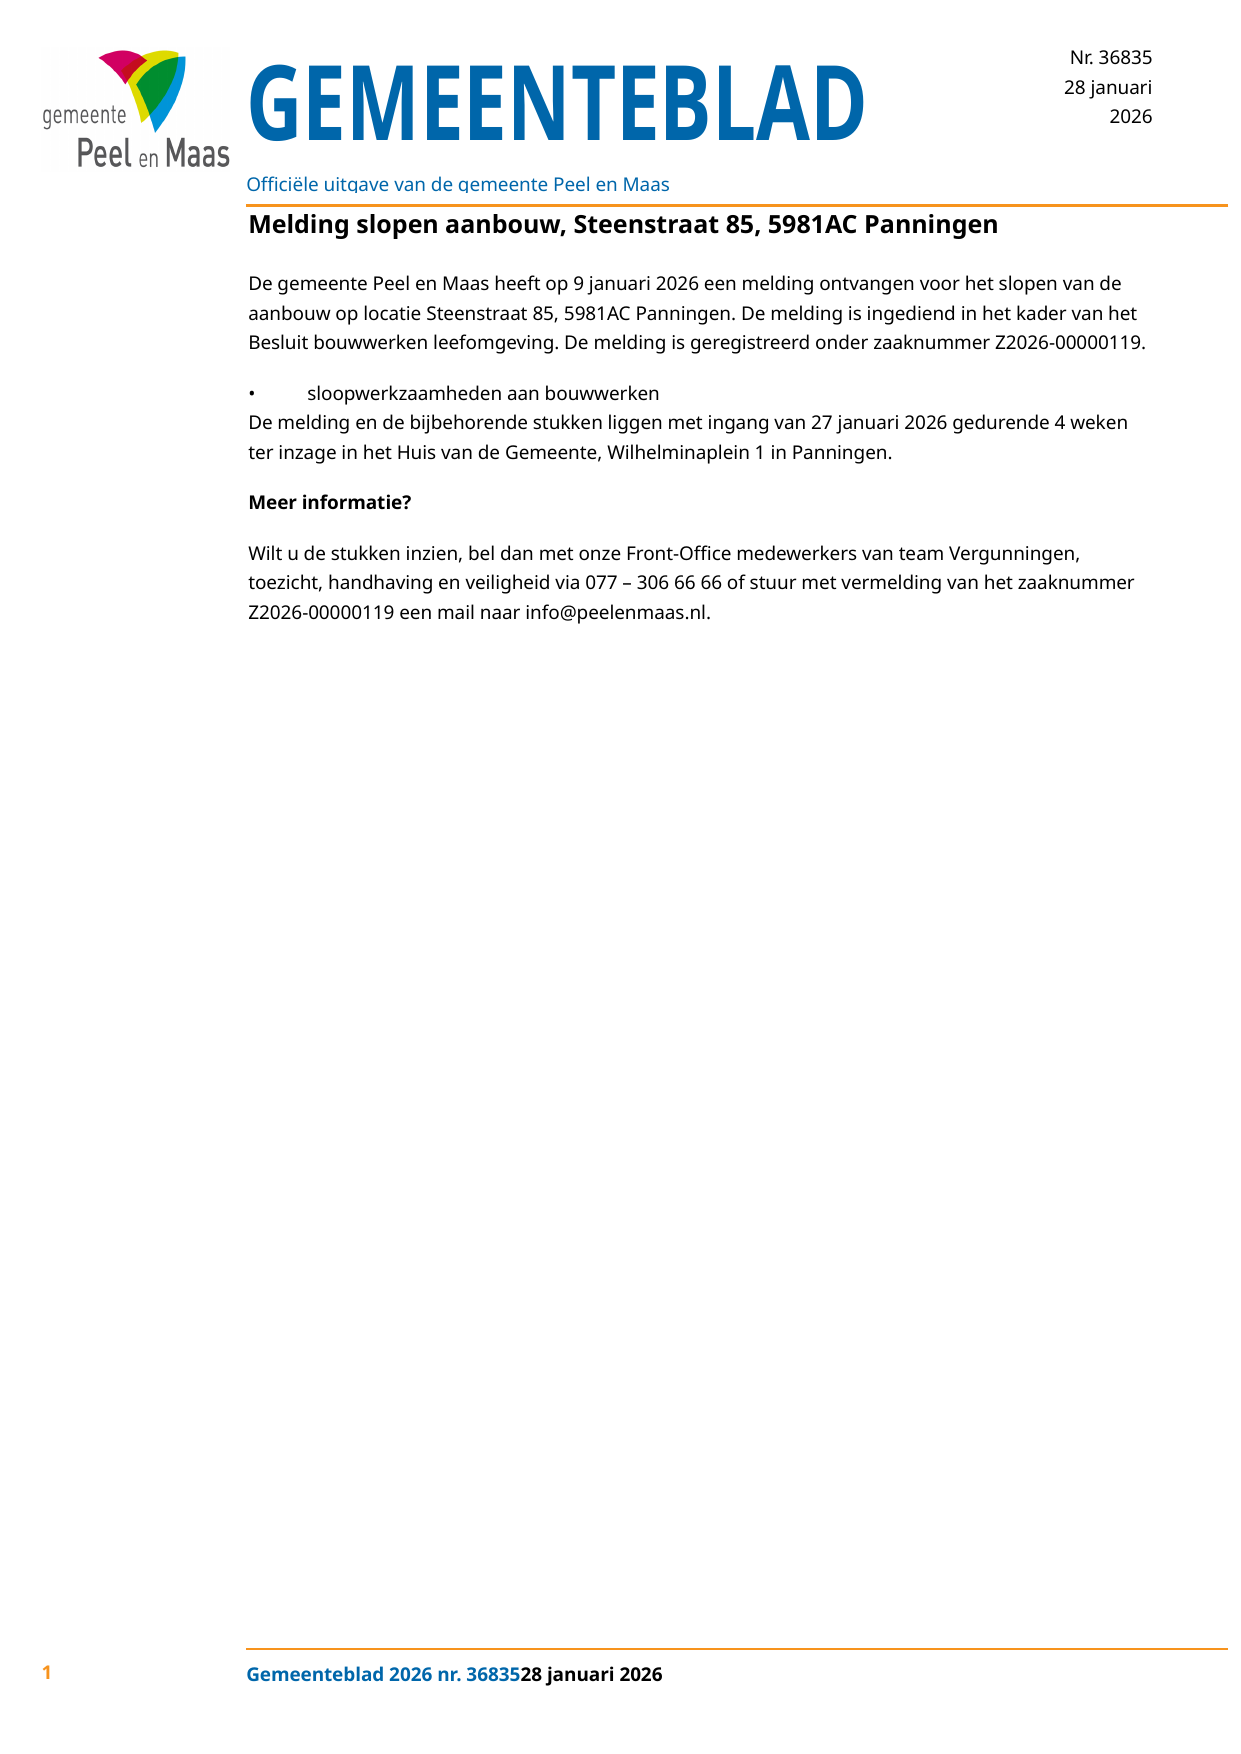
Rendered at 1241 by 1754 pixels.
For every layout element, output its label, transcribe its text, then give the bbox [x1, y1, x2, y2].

list sloopwerkzaamheden aan bouwwerken [248, 380, 1152, 406]
text Meer informatie? [248, 489, 1152, 515]
text Wilt u de stukken inzien, bel dan met onze Front-Office medewerkers van team Vergunningen, toezicht, handhaving en veiligheid via 077 – 306 66 66 of stuur met vermelding van het zaaknummer Z2026-00000119 een mail naar info@peelenmaas.nl. [248, 540, 1152, 625]
text De gemeente Peel en Maas heeft op 9 januari 2026 een melding ontvangen voor het slopen van de aanbouw op locatie Steenstraat 85, 5981AC Panningen. De melding is ingediend in het kader van het Besluit bouwwerken leefomgeving. De melding is geregistreerd onder zaaknummer Z2026-00000119. [248, 270, 1152, 355]
text De melding en de bijbehorende stukken liggen met ingang van 27 januari 2026 gedurende 4 weken ter inzage in het Huis van de Gemeente, Wilhelminaplein 1 in Panningen. [248, 409, 1152, 465]
picture [41, 47, 231, 172]
text Melding slopen aanbouw, Steenstraat 85, 5981AC Panningen [248, 207, 1152, 241]
